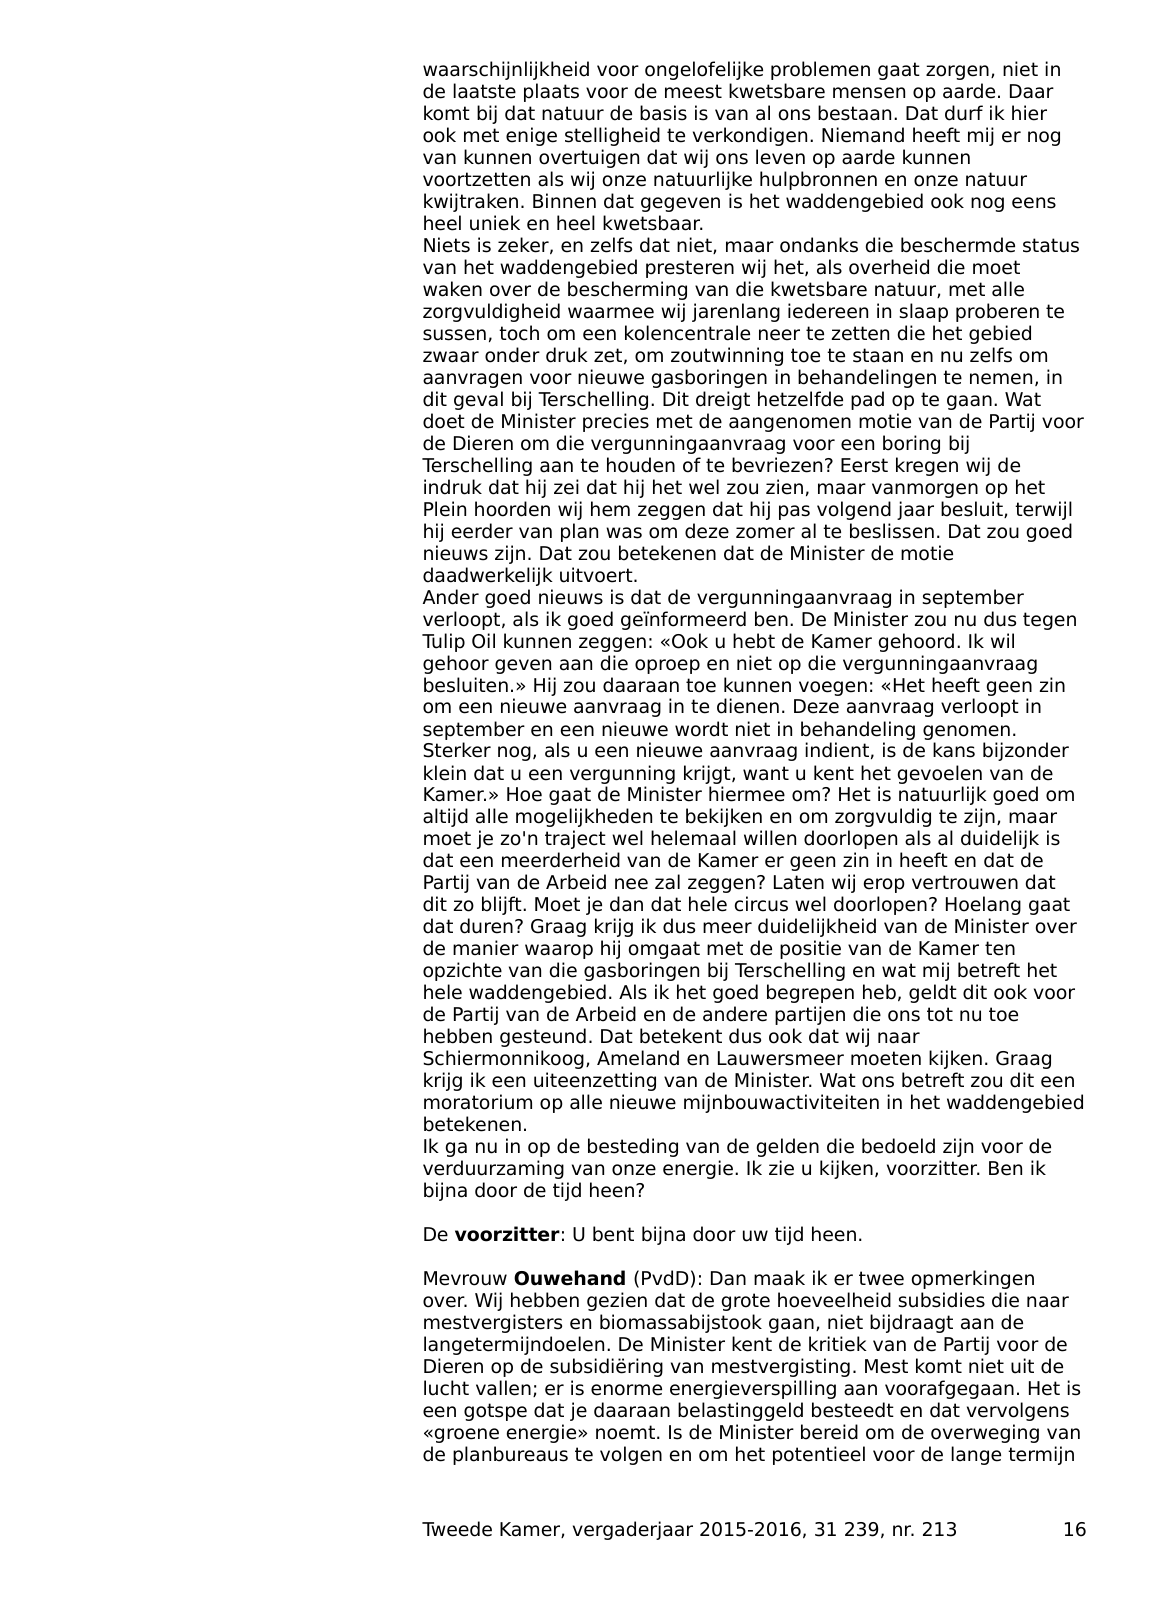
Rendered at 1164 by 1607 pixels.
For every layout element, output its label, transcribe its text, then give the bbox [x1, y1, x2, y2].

text Ander goed nieuws is dat de vergunningaanvraag in september verloopt, als ik goed geïnformeerd ben. De Minister zou nu dus tegen Tulip Oil kunnen zeggen: «Ook u hebt de Kamer gehoord. Ik wil gehoor geven aan die oproep en niet op die vergunningaanvraag besluiten.» Hij zou daaraan toe kunnen voegen: «Het heeft geen zin om een nieuwe aanvraag in te dienen. Deze aanvraag verloopt in september en een nieuwe wordt niet in behandeling genomen. Sterker nog, als u een nieuwe aanvraag indient, is de kans bijzonder klein dat u een vergunning krijgt, want u kent het gevoelen van de Kamer.» Hoe gaat de Minister hiermee om? Het is natuurlijk goed om altijd alle mogelijkheden te bekijken en om zorgvuldig te zijn, maar moet je zo'n traject wel helemaal willen doorlopen als al duidelijk is dat een meerderheid van de Kamer er geen zin in heeft en dat de Partij van de Arbeid nee zal zeggen? Laten wij erop vertrouwen dat dit zo blijft. Moet je dan dat hele circus wel doorlopen? Hoelang gaat dat duren? Graag krijg ik dus meer duidelijkheid van de Minister over de manier waarop hij omgaat met de positie van de Kamer ten opzichte van die gasboringen bij Terschelling en wat mij betreft het hele waddengebied. Als ik het goed begrepen heb, geldt dit ook voor de Partij van de Arbeid en de andere partijen die ons tot nu toe hebben gesteund. Dat betekent dus ook dat wij naar Schiermonnikoog, Ameland en Lauwersmeer moeten kijken. Graag krijg ik een uiteenzetting van de Minister. Wat ons betreft zou dit een moratorium op alle nieuwe mijnbouwactiviteiten in het waddengebied betekenen. [422, 587, 1087, 1136]
text waarschijnlijkheid voor ongelofelijke problemen gaat zorgen, niet in de laatste plaats voor de meest kwetsbare mensen op aarde. Daar komt bij dat natuur de basis is van al ons bestaan. Dat durf ik hier ook met enige stelligheid te verkondigen. Niemand heeft mij er nog van kunnen overtuigen dat wij ons leven op aarde kunnen voortzetten als wij onze natuurlijke hulpbronnen en onze natuur kwijtraken. Binnen dat gegeven is het waddengebied ook nog eens heel uniek en heel kwetsbaar. [422, 59, 1087, 235]
text De voorzitter: U bent bijna door uw tijd heen. [422, 1224, 1087, 1246]
text Niets is zeker, en zelfs dat niet, maar ondanks die beschermde status van het waddengebied presteren wij het, als overheid die moet waken over de bescherming van die kwetsbare natuur, met alle zorgvuldigheid waarmee wij jarenlang iedereen in slaap proberen te sussen, toch om een kolencentrale neer te zetten die het gebied zwaar onder druk zet, om zoutwinning toe te staan en nu zelfs om aanvragen voor nieuwe gasboringen in behandelingen te nemen, in dit geval bij Terschelling. Dit dreigt hetzelfde pad op te gaan. Wat doet de Minister precies met de aangenomen motie van de Partij voor de Dieren om die vergunningaanvraag voor een boring bij Terschelling aan te houden of te bevriezen? Eerst kregen wij de indruk dat hij zei dat hij het wel zou zien, maar vanmorgen op het Plein hoorden wij hem zeggen dat hij pas volgend jaar besluit, terwijl hij eerder van plan was om deze zomer al te beslissen. Dat zou goed nieuws zijn. Dat zou betekenen dat de Minister de motie daadwerkelijk uitvoert. [422, 235, 1087, 587]
text Ik ga nu in op de besteding van de gelden die bedoeld zijn voor de verduurzaming van onze energie. Ik zie u kijken, voorzitter. Ben ik bijna door de tijd heen? [422, 1136, 1087, 1202]
text Mevrouw Ouwehand (PvdD): Dan maak ik er twee opmerkingen over. Wij hebben gezien dat de grote hoeveelheid subsidies die naar mestvergisters en biomassabijstook gaan, niet bijdraagt aan de langetermijndoelen. De Minister kent de kritiek van de Partij voor de Dieren op de subsidiëring van mestvergisting. Mest komt niet uit de lucht vallen; er is enorme energieverspilling aan voorafgegaan. Het is een gotspe dat je daaraan belastinggeld besteedt en dat vervolgens «groene energie» noemt. Is de Minister bereid om de overweging van de planbureaus te volgen en om het potentieel voor de lange termijn [422, 1268, 1087, 1466]
